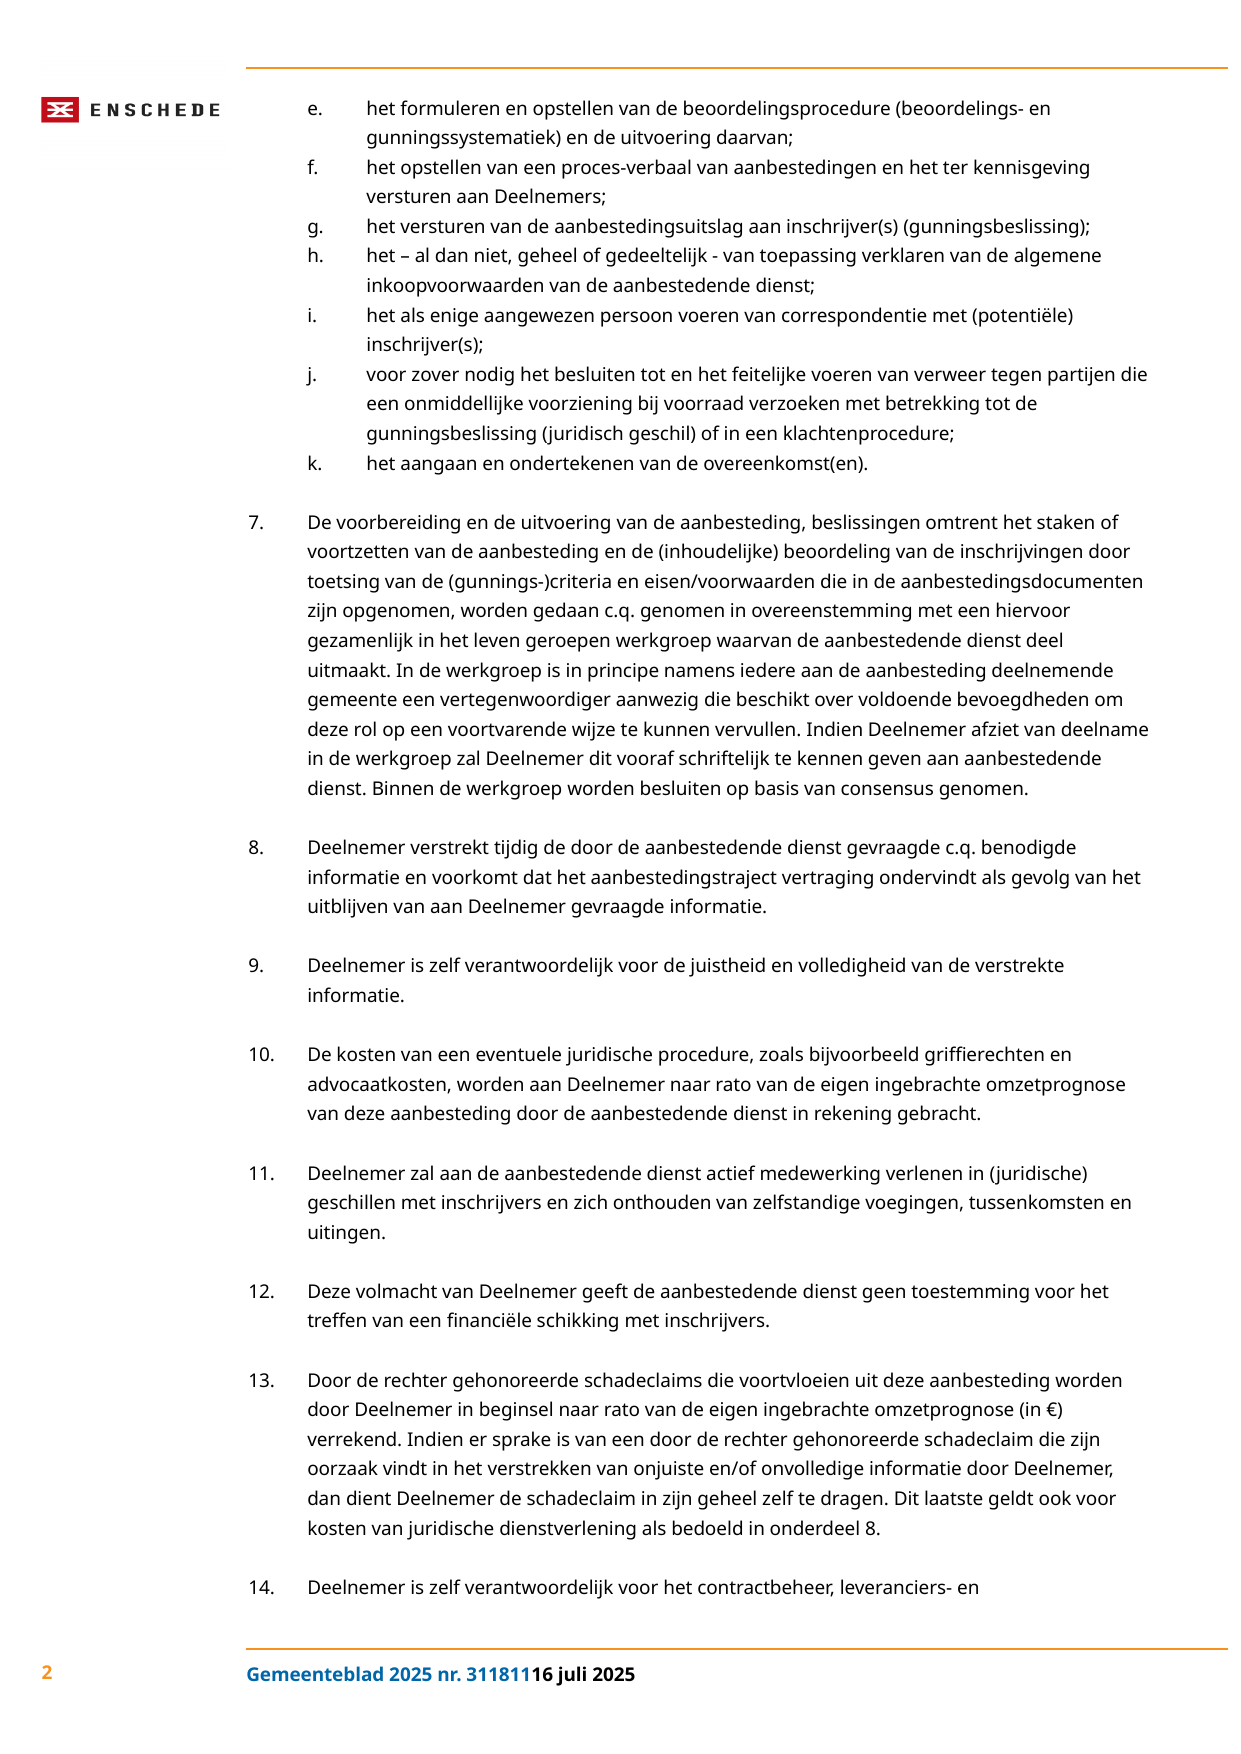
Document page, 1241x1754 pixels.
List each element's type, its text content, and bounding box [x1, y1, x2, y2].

list Deelnemer is zelf verantwoordelijk voor het contractbeheer, leveranciers- en [248, 1574, 1152, 1600]
list het opstellen van een proces-verbaal van aanbestedingen en het ter kennisgeving versturen aan Deelnemers; [307, 154, 1152, 209]
list Deelnemer zal aan de aanbestedende dienst actief medewerking verlenen in (juridische) geschillen met inschrijvers en zich onthouden van zelfstandige voegingen, tussenkomsten en uitingen. [248, 1160, 1152, 1245]
list Deelnemer verstrekt tijdig de door de aanbestedende dienst gevraagde c.q. benodigde informatie en voorkomt dat het aanbestedingstraject vertraging ondervindt als gevolg van het uitblijven van aan Deelnemer gevraagde informatie. [248, 834, 1152, 919]
picture [41, 47, 231, 172]
list het als enige aangewezen persoon voeren van correspondentie met (potentiële) inschrijver(s); [307, 302, 1152, 357]
list voor zover nodig het besluiten tot en het feitelijke voeren van verweer tegen partijen die een onmiddellijke voorziening bij voorraad verzoeken met betrekking tot de gunningsbeslissing (juridisch geschil) of in een klachtenprocedure; [307, 361, 1152, 446]
list het versturen van de aanbestedingsuitslag aan inschrijver(s) (gunningsbeslissing); [307, 213, 1152, 239]
list het formuleren en opstellen van de beoordelingsprocedure (beoordelings- en gunningssystematiek) en de uitvoering daarvan; [307, 95, 1152, 150]
list De kosten van een eventuele juridische procedure, zoals bijvoorbeeld griffierechten en advocaatkosten, worden aan Deelnemer naar rato van de eigen ingebrachte omzetprognose van deze aanbesteding door de aanbestedende dienst in rekening gebracht. [248, 1041, 1152, 1126]
list Deze volmacht van Deelnemer geeft de aanbestedende dienst geen toestemming voor het treffen van een financiële schikking met inschrijvers. [248, 1278, 1152, 1333]
list Door de rechter gehonoreerde schadeclaims die voortvloeien uit deze aanbesteding worden door Deelnemer in beginsel naar rato van de eigen ingebrachte omzetprognose (in €) verrekend. Indien er sprake is van een door de rechter gehonoreerde schadeclaim die zijn oorzaak vindt in het verstrekken van onjuiste en/of onvolledige informatie door Deelnemer, dan dient Deelnemer de schadeclaim in zijn geheel zelf te dragen. Dit laatste geldt ook voor kosten van juridische dienstverlening als bedoeld in onderdeel 8. [248, 1367, 1152, 1541]
list het aangaan en ondertekenen van de overeenkomst(en). [307, 450, 1152, 476]
list De voorbereiding en de uitvoering van de aanbesteding, beslissingen omtrent het staken of voortzetten van de aanbesteding en de (inhoudelijke) beoordeling van de inschrijvingen door toetsing van de (gunnings-)criteria en eisen/voorwaarden die in de aanbestedingsdocumenten zijn opgenomen, worden gedaan c.q. genomen in overeenstemming met een hiervoor gezamenlijk in het leven geroepen werkgroep waarvan de aanbestedende dienst deel uitmaakt. In de werkgroep is in principe namens iedere aan de aanbesteding deelnemende gemeente een vertegenwoordiger aanwezig die beschikt over voldoende bevoegdheden om deze rol op een voortvarende wijze te kunnen vervullen. Indien Deelnemer afziet van deelname in de werkgroep zal Deelnemer dit vooraf schriftelijk te kennen geven aan aanbestedende dienst. Binnen de werkgroep worden besluiten op basis van consensus genomen. [248, 509, 1152, 801]
list Deelnemer is zelf verantwoordelijk voor de juistheid en volledigheid van de verstrekte informatie. [248, 953, 1152, 1008]
list het – al dan niet, geheel of gedeeltelijk - van toepassing verklaren van de algemene inkoopvoorwaarden van de aanbestedende dienst; [307, 243, 1152, 298]
